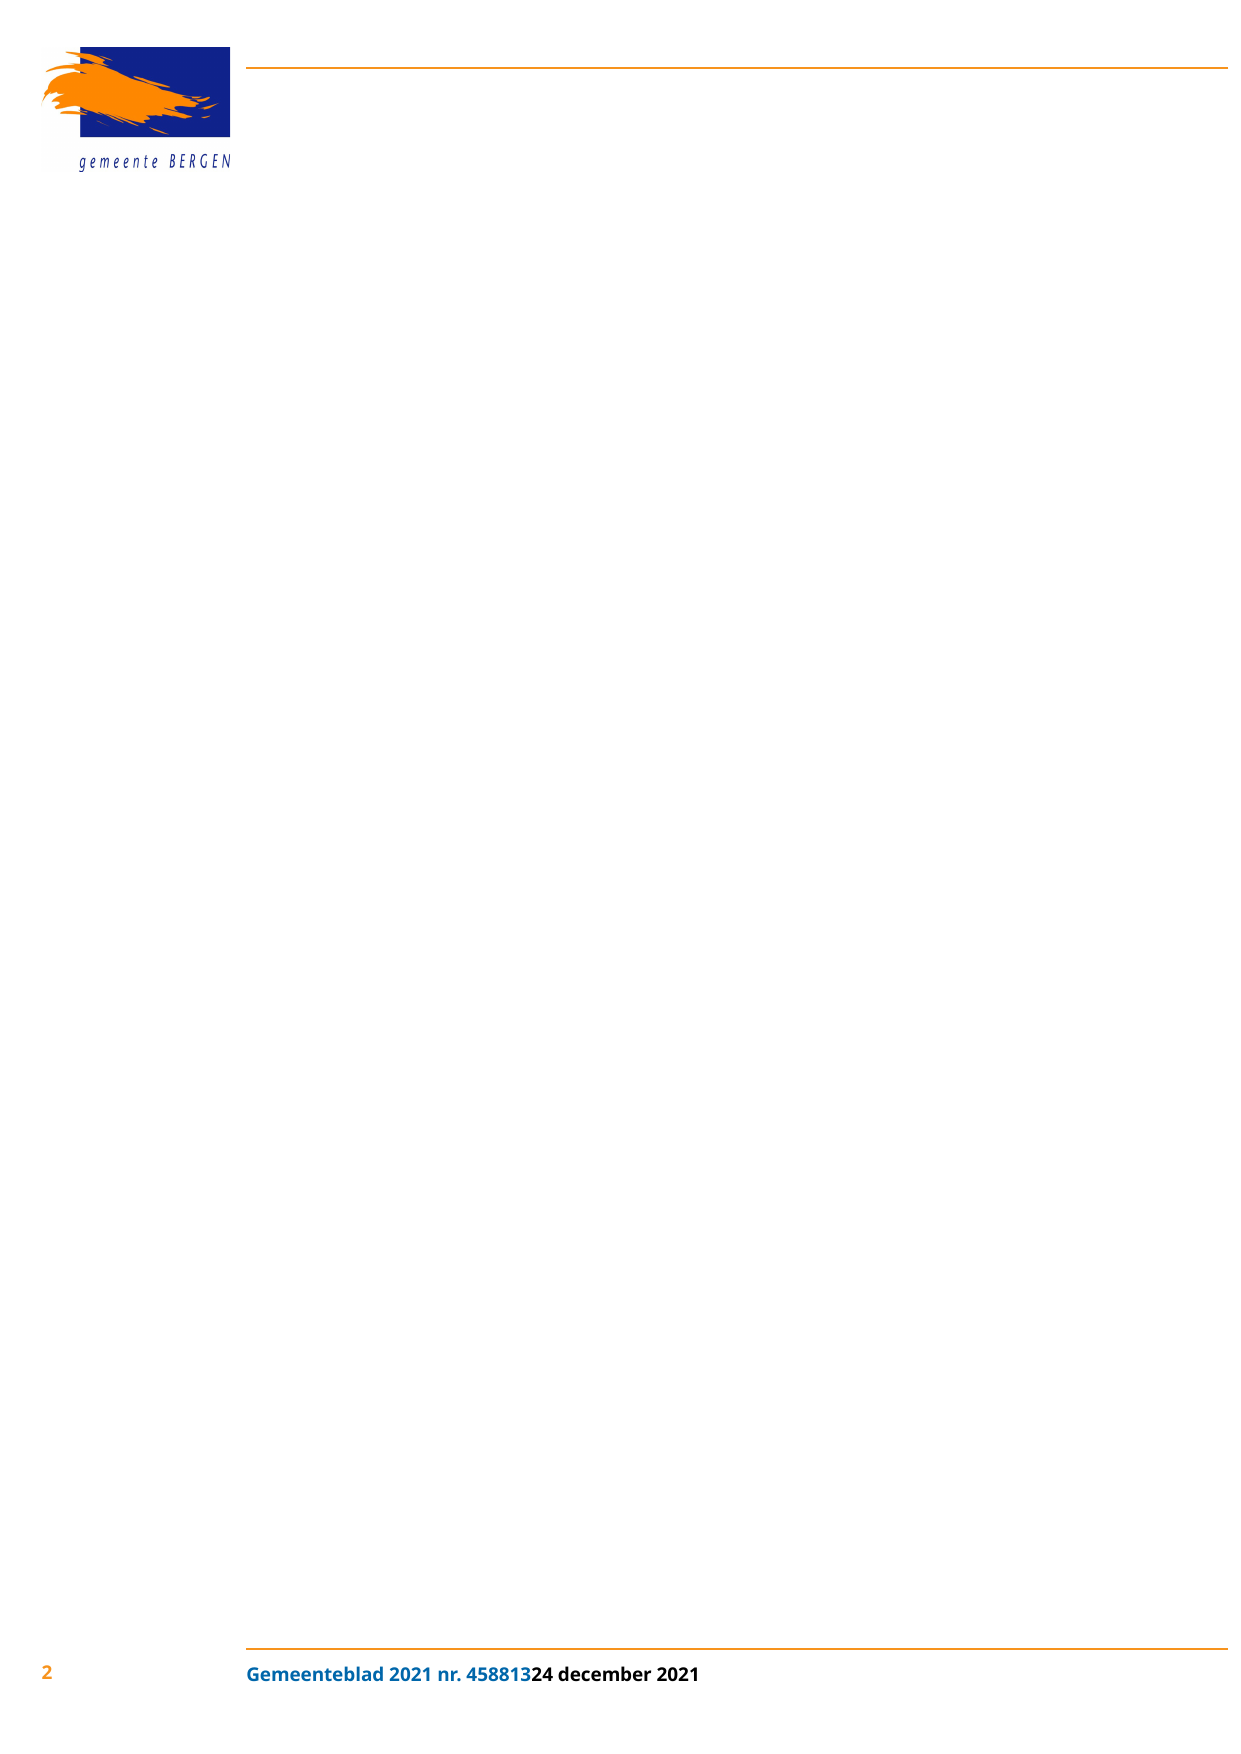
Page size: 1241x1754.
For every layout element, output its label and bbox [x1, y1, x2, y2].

picture [41, 47, 231, 172]
